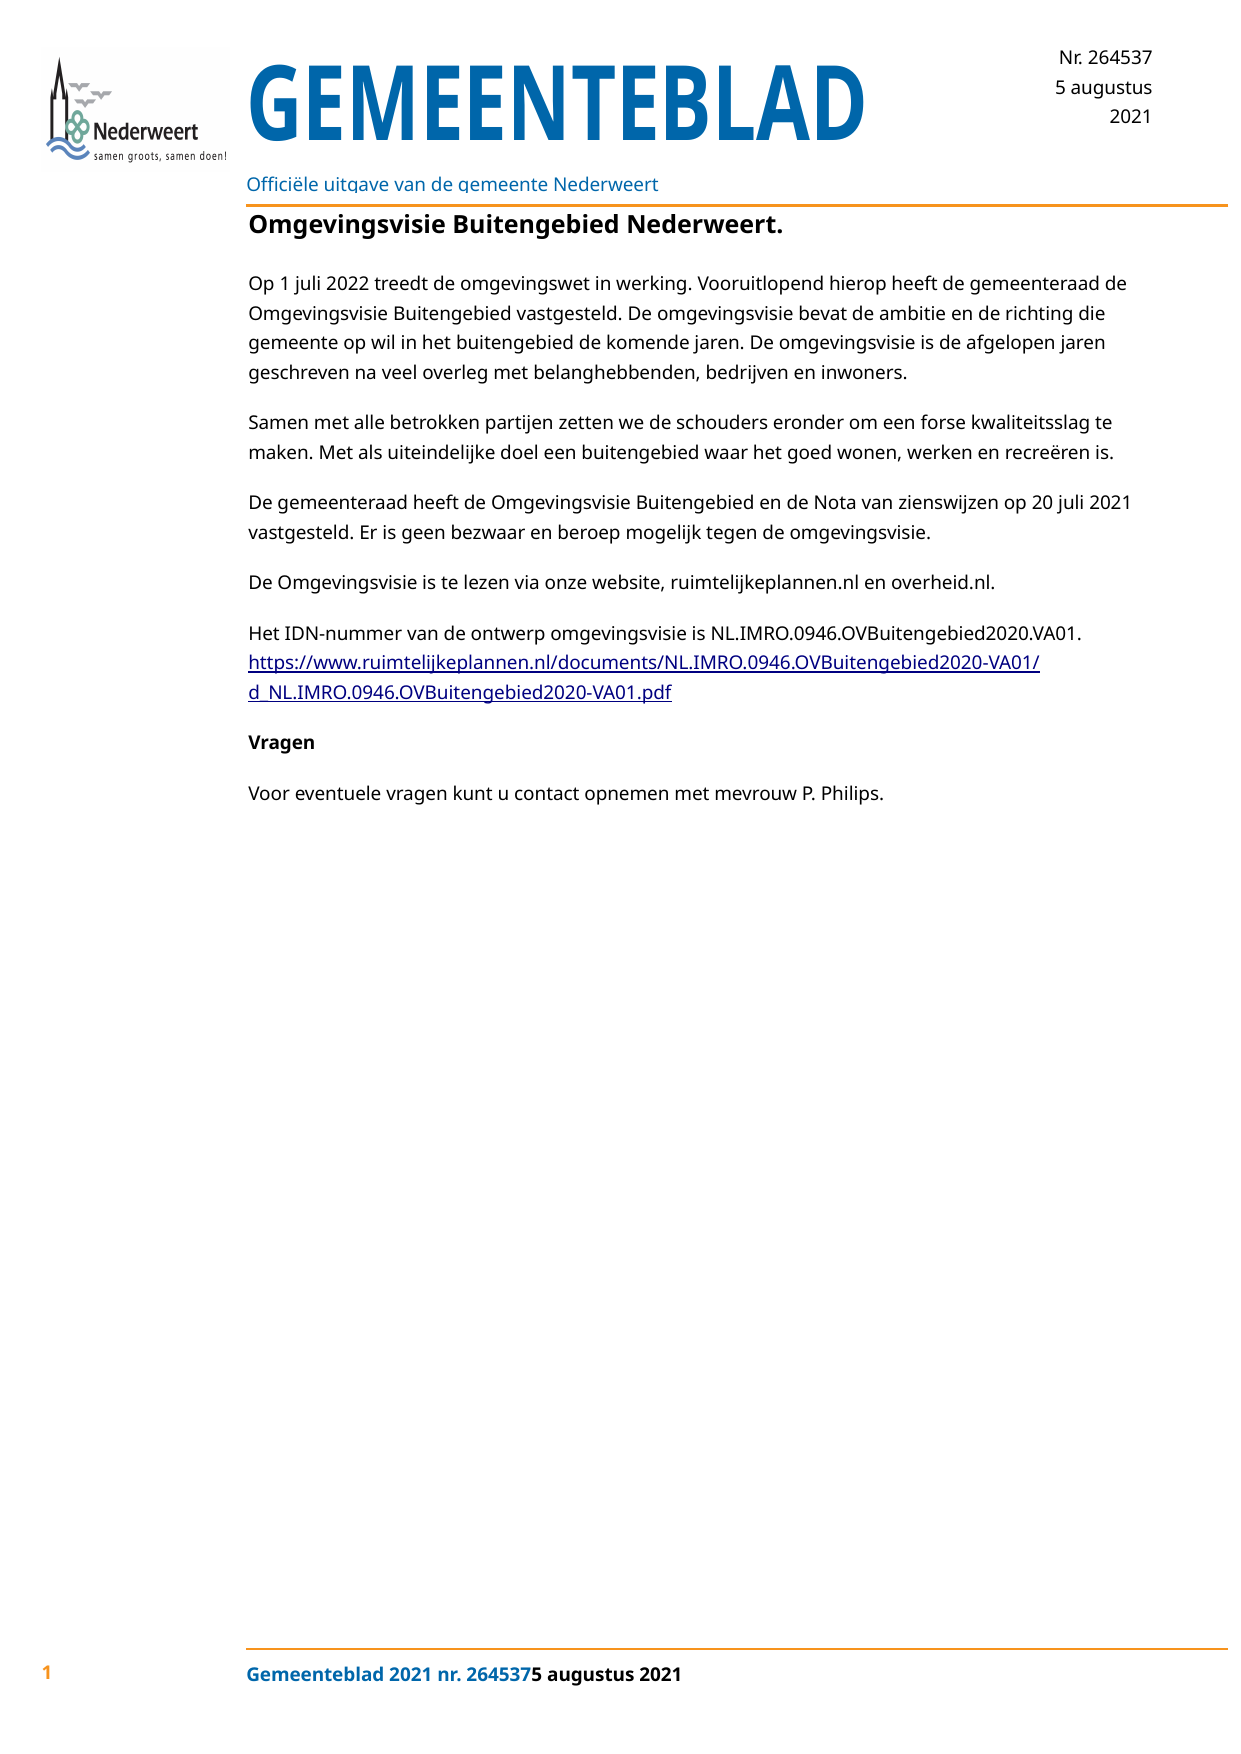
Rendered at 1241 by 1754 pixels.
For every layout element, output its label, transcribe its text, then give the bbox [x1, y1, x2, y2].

text De Omgevingsvisie is te lezen via onze website, ruimtelijkeplannen.nl en overheid.nl. [248, 569, 1152, 595]
text Samen met alle betrokken partijen zetten we de schouders eronder om een forse kwaliteitsslag te maken. Met als uiteindelijke doel een buitengebied waar het goed wonen, werken en recreëren is. [248, 409, 1152, 465]
text Het IDN-nummer van de ontwerp omgevingsvisie is NL.IMRO.0946.OVBuitengebied2020.VA01. https://www.ruimtelijkeplannen.nl/documents/NL.IMRO.0946.OVBuitengebied2020-VA01/d_NL.IMRO.0946.OVBuitengebied2020-VA01.pdf [248, 620, 1152, 705]
text De gemeenteraad heeft de Omgevingsvisie Buitengebied en de Nota van zienswijzen op 20 juli 2021 vastgesteld. Er is geen bezwaar en beroep mogelijk tegen de omgevingsvisie. [248, 489, 1152, 545]
text Vragen [248, 729, 1152, 755]
text Omgevingsvisie Buitengebied Nederweert. [248, 207, 1152, 241]
text Op 1 juli 2022 treedt de omgevingswet in werking. Vooruitlopend hierop heeft de gemeenteraad de Omgevingsvisie Buitengebied vastgesteld. De omgevingsvisie bevat de ambitie en de richting die gemeente op wil in het buitengebied de komende jaren. De omgevingsvisie is de afgelopen jaren geschreven na veel overleg met belanghebbenden, bedrijven en inwoners. [248, 270, 1152, 385]
picture [41, 47, 231, 172]
text Voor eventuele vragen kunt u contact opnemen met mevrouw P. Philips. [248, 780, 1152, 806]
